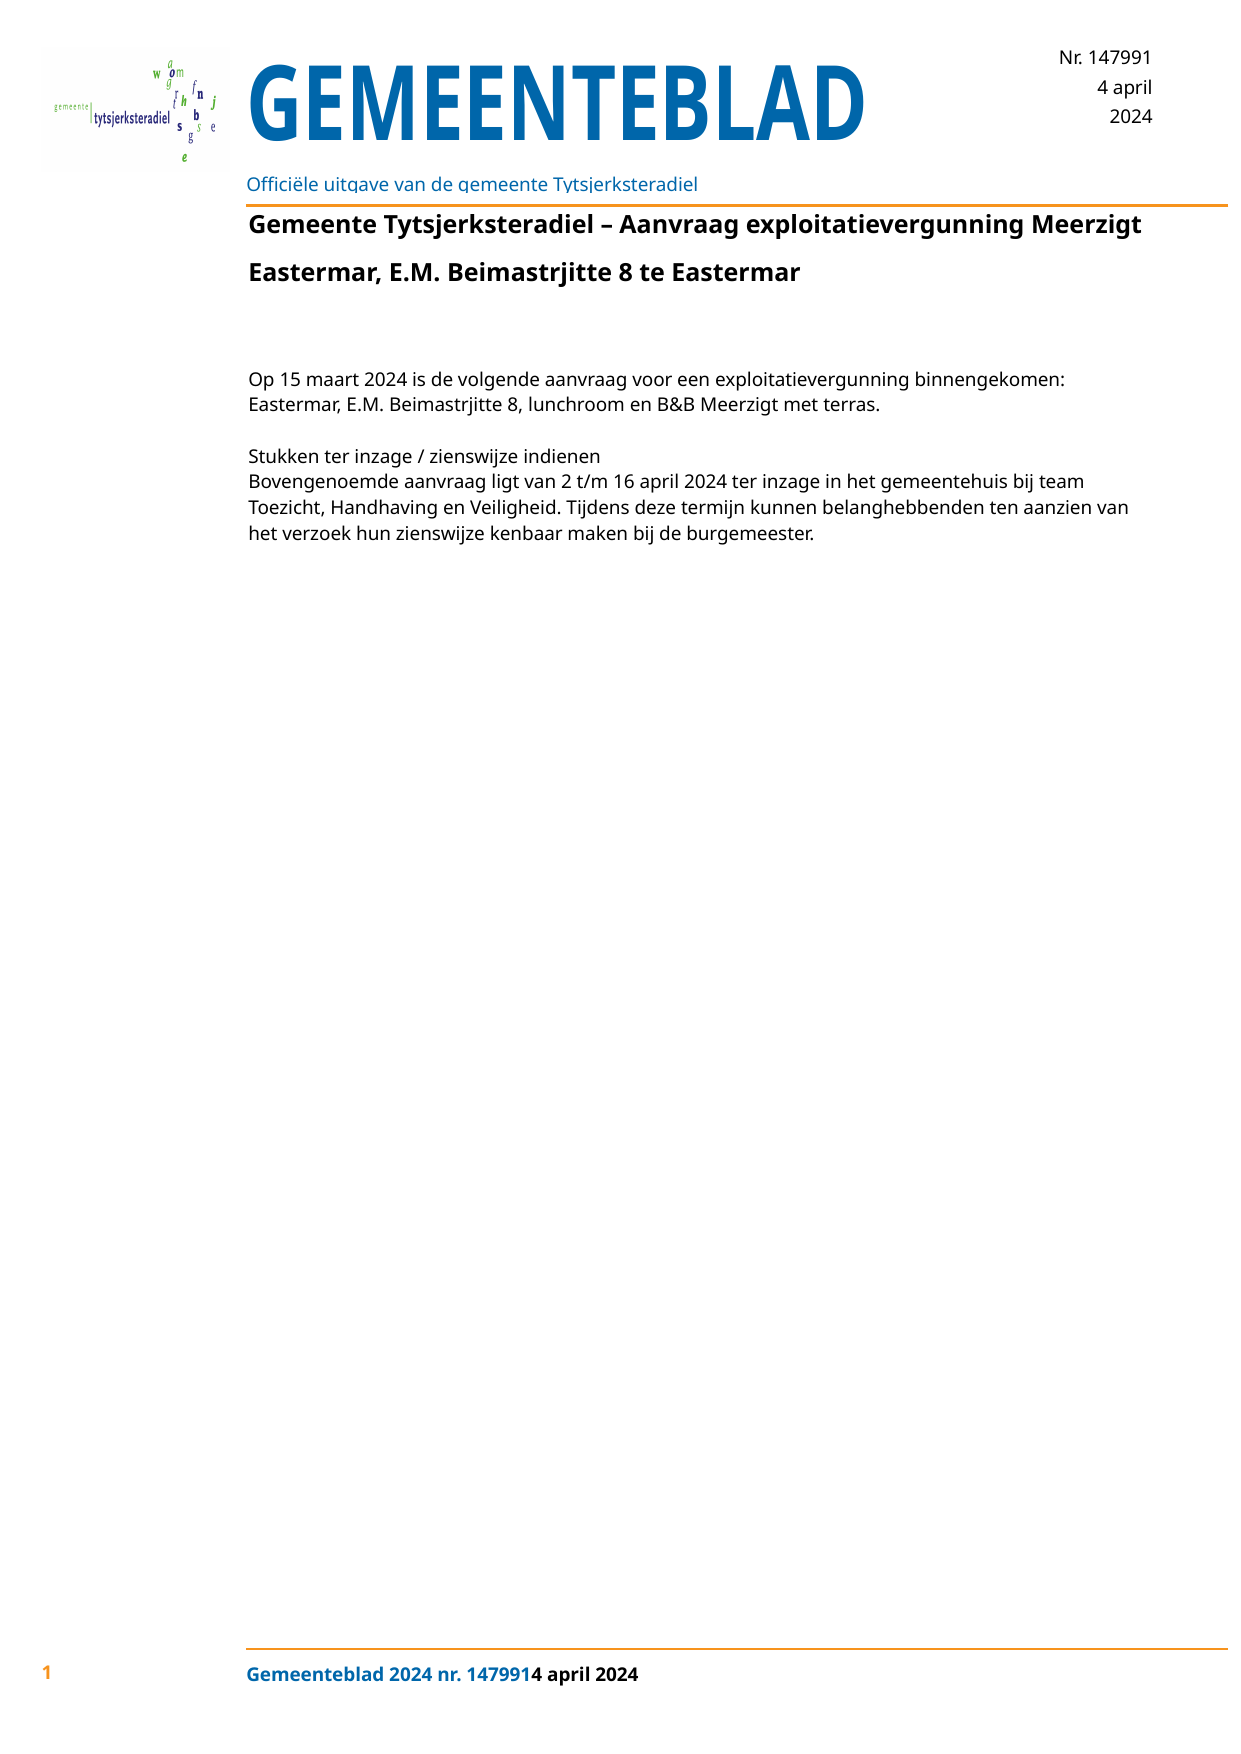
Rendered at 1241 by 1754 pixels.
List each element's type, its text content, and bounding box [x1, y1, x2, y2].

text Eastermar, E.M. Beimastrjitte 8, lunchroom en B&B Meerzigt met terras. [248, 391, 1152, 417]
text Op 15 maart 2024 is de volgende aanvraag voor een exploitatievergunning binnengekomen: [248, 366, 1152, 391]
picture [41, 47, 231, 172]
text Gemeente Tytsjerksteradiel – Aanvraag exploitatievergunning Meerzigt Eastermar, E.M. Beimastrjitte 8 te Eastermar [248, 207, 1152, 288]
text Stukken ter inzage / zienswijze indienen [248, 443, 1152, 469]
text Bovengenoemde aanvraag ligt van 2 t/m 16 april 2024 ter inzage in het gemeentehuis bij team Toezicht, Handhaving en Veiligheid. Tijdens deze termijn kunnen belanghebbenden ten aanzien van het verzoek hun zienswijze kenbaar maken bij de burgemeester. [248, 469, 1152, 546]
